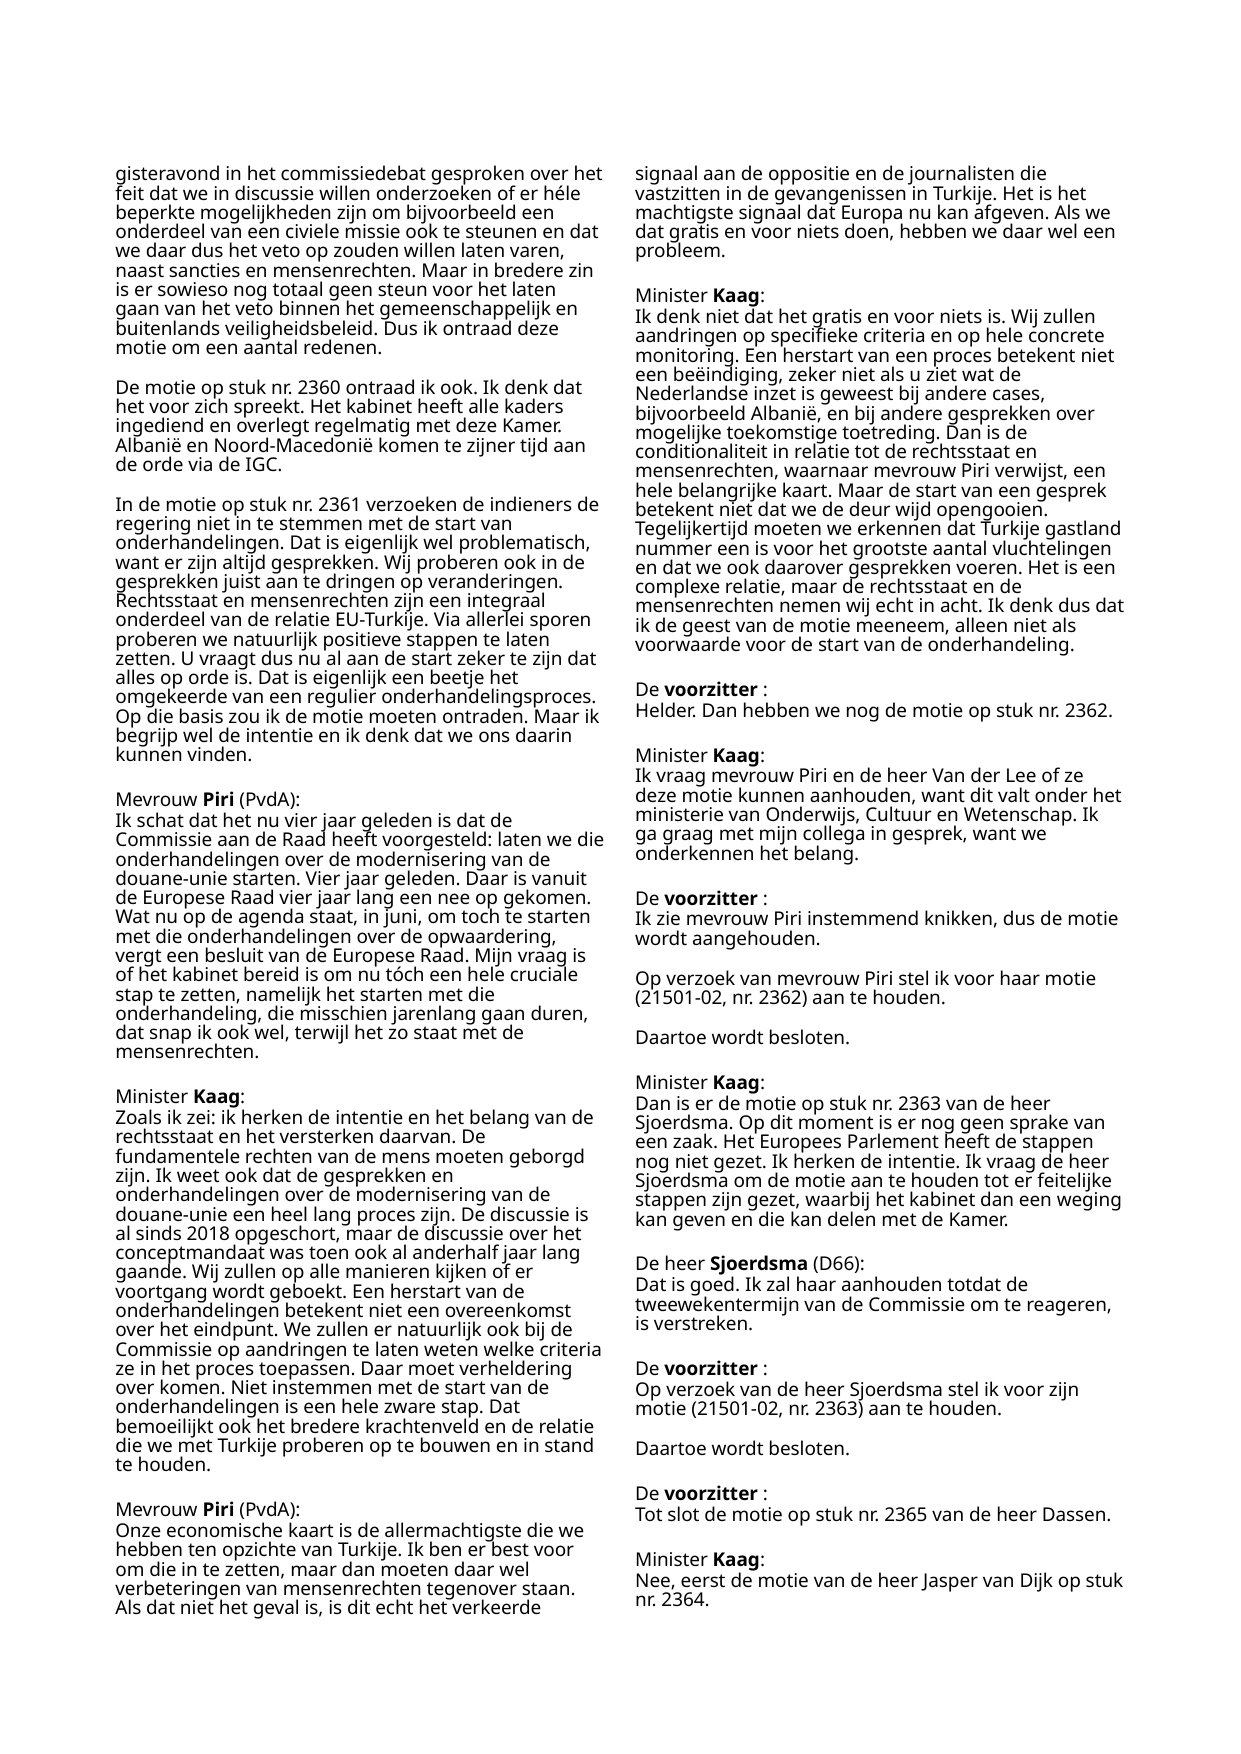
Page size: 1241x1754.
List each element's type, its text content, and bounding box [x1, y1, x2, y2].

text Minister Kaag: [115, 1083, 605, 1109]
text Ik denk niet dat het gratis en voor niets is. Wij zullen aandringen op specifieke criteria en op hele concrete monitoring. Een herstart van een proces betekent niet een beëindiging, zeker niet als u ziet wat de Nederlandse inzet is geweest bij andere cases, bijvoorbeeld Albanië, en bij andere gesprekken over mogelijke toekomstige toetreding. Dan is de conditionaliteit in relatie tot de rechtsstaat en mensenrechten, waarnaar mevrouw Piri verwijst, een hele belangrijke kaart. Maar de start van een gesprek betekent niet dat we de deur wijd opengooien. Tegelijkertijd moeten we erkennen dat Turkije gastland nummer een is voor het grootste aantal vluchtelingen en dat we ook daarover gesprekken voeren. Het is een complexe relatie, maar de rechtsstaat en de mensenrechten nemen wij echt in acht. Ik denk dus dat ik de geest van de motie meeneem, alleen niet als voorwaarde voor de start van de onderhandeling. [635, 308, 1125, 655]
text Ik zie mevrouw Piri instemmend knikken, dus de motie wordt aangehouden. [635, 910, 1125, 949]
text Helder. Dan hebben we nog de motie op stuk nr. 2362. [635, 702, 1125, 721]
text Tot slot de motie op stuk nr. 2365 van de heer Dassen. [635, 1506, 1125, 1525]
text De motie op stuk nr. 2360 ontraad ik ook. Ik denk dat het voor zich spreekt. Het kabinet heeft alle kaders ingediend en overlegt regelmatig met deze Kamer. Albanië en Noord-Macedonië komen te zijner tijd aan de orde via de IGC. [115, 379, 605, 475]
text Dan is er de motie op stuk nr. 2363 van de heer Sjoerdsma. Op dit moment is er nog geen sprake van een zaak. Het Europees Parlement heeft de stappen nog niet gezet. Ik herken de intentie. Ik vraag de heer Sjoerdsma om de motie aan te houden tot er feitelijke stappen zijn gezet, waarbij het kabinet dan een weging kan geven en die kan delen met de Kamer. [635, 1095, 1125, 1230]
text Ik schat dat het nu vier jaar geleden is dat de Commissie aan de Raad heeft voorgesteld: laten we die onderhandelingen over de modernisering van de douane-unie starten. Vier jaar geleden. Daar is vanuit de Europese Raad vier jaar lang een nee op gekomen. Wat nu op de agenda staat, in juni, om toch te starten met die onderhandelingen over de opwaardering, vergt een besluit van de Europese Raad. Mijn vraag is of het kabinet bereid is om nu tóch een hele cruciale stap te zetten, namelijk het starten met die onderhandeling, die misschien jarenlang gaan duren, dat snap ik ook wel, terwijl het zo staat met de mensenrechten. [115, 812, 605, 1063]
text Minister Kaag: [635, 1546, 1125, 1572]
text Mevrouw Piri (PvdA): [115, 1496, 605, 1522]
text Minister Kaag: [635, 1069, 1125, 1095]
text Nee, eerst de motie van de heer Jasper van Dijk op stuk nr. 2364. [635, 1572, 1125, 1610]
text De voorzitter : [635, 676, 1125, 702]
text Minister Kaag: [635, 282, 1125, 308]
text Daartoe wordt besloten. [635, 1029, 1125, 1048]
text Zoals ik zei: ik herken de intentie en het belang van de rechtsstaat en het versterken daarvan. De fundamentele rechten van de mens moeten geborgd zijn. Ik weet ook dat de gesprekken en onderhandelingen over de modernisering van de douane-unie een heel lang proces zijn. De discussie is al sinds 2018 opgeschort, maar de discussie over het conceptmandaat was toen ook al anderhalf jaar lang gaande. Wij zullen op alle manieren kijken of er voortgang wordt geboekt. Een herstart van de onderhandelingen betekent niet een overeenkomst over het eindpunt. We zullen er natuurlijk ook bij de Commissie op aandringen te laten weten welke criteria ze in het proces toepassen. Daar moet verheldering over komen. Niet instemmen met de start van de onderhandelingen is een hele zware stap. Dat bemoeilijkt ook het bredere krachtenveld en de relatie die we met Turkije proberen op te bouwen en in stand te houden. [115, 1109, 605, 1475]
text De voorzitter : [635, 1480, 1125, 1506]
text Ik vraag mevrouw Piri en de heer Van der Lee of ze deze motie kunnen aanhouden, want dit valt onder het ministerie van Onderwijs, Cultuur en Wetenschap. Ik ga graag met mijn collega in gesprek, want we onderkennen het belang. [635, 767, 1125, 864]
text gisteravond in het commissiedebat gesproken over het feit dat we in discussie willen onderzoeken of er héle beperkte mogelijkheden zijn om bijvoorbeeld een onderdeel van een civiele missie ook te steunen en dat we daar dus het veto op zouden willen laten varen, naast sancties en mensenrechten. Maar in bredere zin is er sowieso nog totaal geen steun voor het laten gaan van het veto binnen het gemeenschappelijk en buitenlands veiligheidsbeleid. Dus ik ontraad deze motie om een aantal redenen. [115, 165, 605, 358]
text In de motie op stuk nr. 2361 verzoeken de indieners de regering niet in te stemmen met de start van onderhandelingen. Dat is eigenlijk wel problematisch, want er zijn altijd gesprekken. Wij proberen ook in de gesprekken juist aan te dringen op veranderingen. Rechtsstaat en mensenrechten zijn een integraal onderdeel van de relatie EU-Turkije. Via allerlei sporen proberen we natuurlijk positieve stappen te laten zetten. U vraagt dus nu al aan de start zeker te zijn dat alles op orde is. Dat is eigenlijk een beetje het omgekeerde van een regulier onderhandelingsproces. Op die basis zou ik de motie moeten ontraden. Maar ik begrijp wel de intentie en ik denk dat we ons daarin kunnen vinden. [115, 496, 605, 766]
text Minister Kaag: [635, 742, 1125, 767]
text Daartoe wordt besloten. [635, 1440, 1125, 1459]
text De heer Sjoerdsma (D66): [635, 1251, 1125, 1276]
text Op verzoek van mevrouw Piri stel ik voor haar motie (21501-02, nr. 2362) aan te houden. [635, 970, 1125, 1008]
text Mevrouw Piri (PvdA): [115, 786, 605, 812]
text Onze economische kaart is de allermachtigste die we hebben ten opzichte van Turkije. Ik ben er best voor om die in te zetten, maar dan moeten daar wel verbeteringen van mensenrechten tegenover staan. Als dat niet het geval is, is dit echt het verkeerde [115, 1522, 605, 1618]
text De voorzitter : [635, 1355, 1125, 1381]
text Dat is goed. Ik zal haar aanhouden totdat de tweewekentermijn van de Commissie om te reageren, is verstreken. [635, 1276, 1125, 1334]
text De voorzitter : [635, 885, 1125, 910]
text Op verzoek van de heer Sjoerdsma stel ik voor zijn motie (21501-02, nr. 2363) aan te houden. [635, 1381, 1125, 1419]
text signaal aan de oppositie en de journalisten die vastzitten in de gevangenissen in Turkije. Het is het machtigste signaal dat Europa nu kan afgeven. Als we dat gratis en voor niets doen, hebben we daar wel een probleem. [635, 165, 1125, 262]
